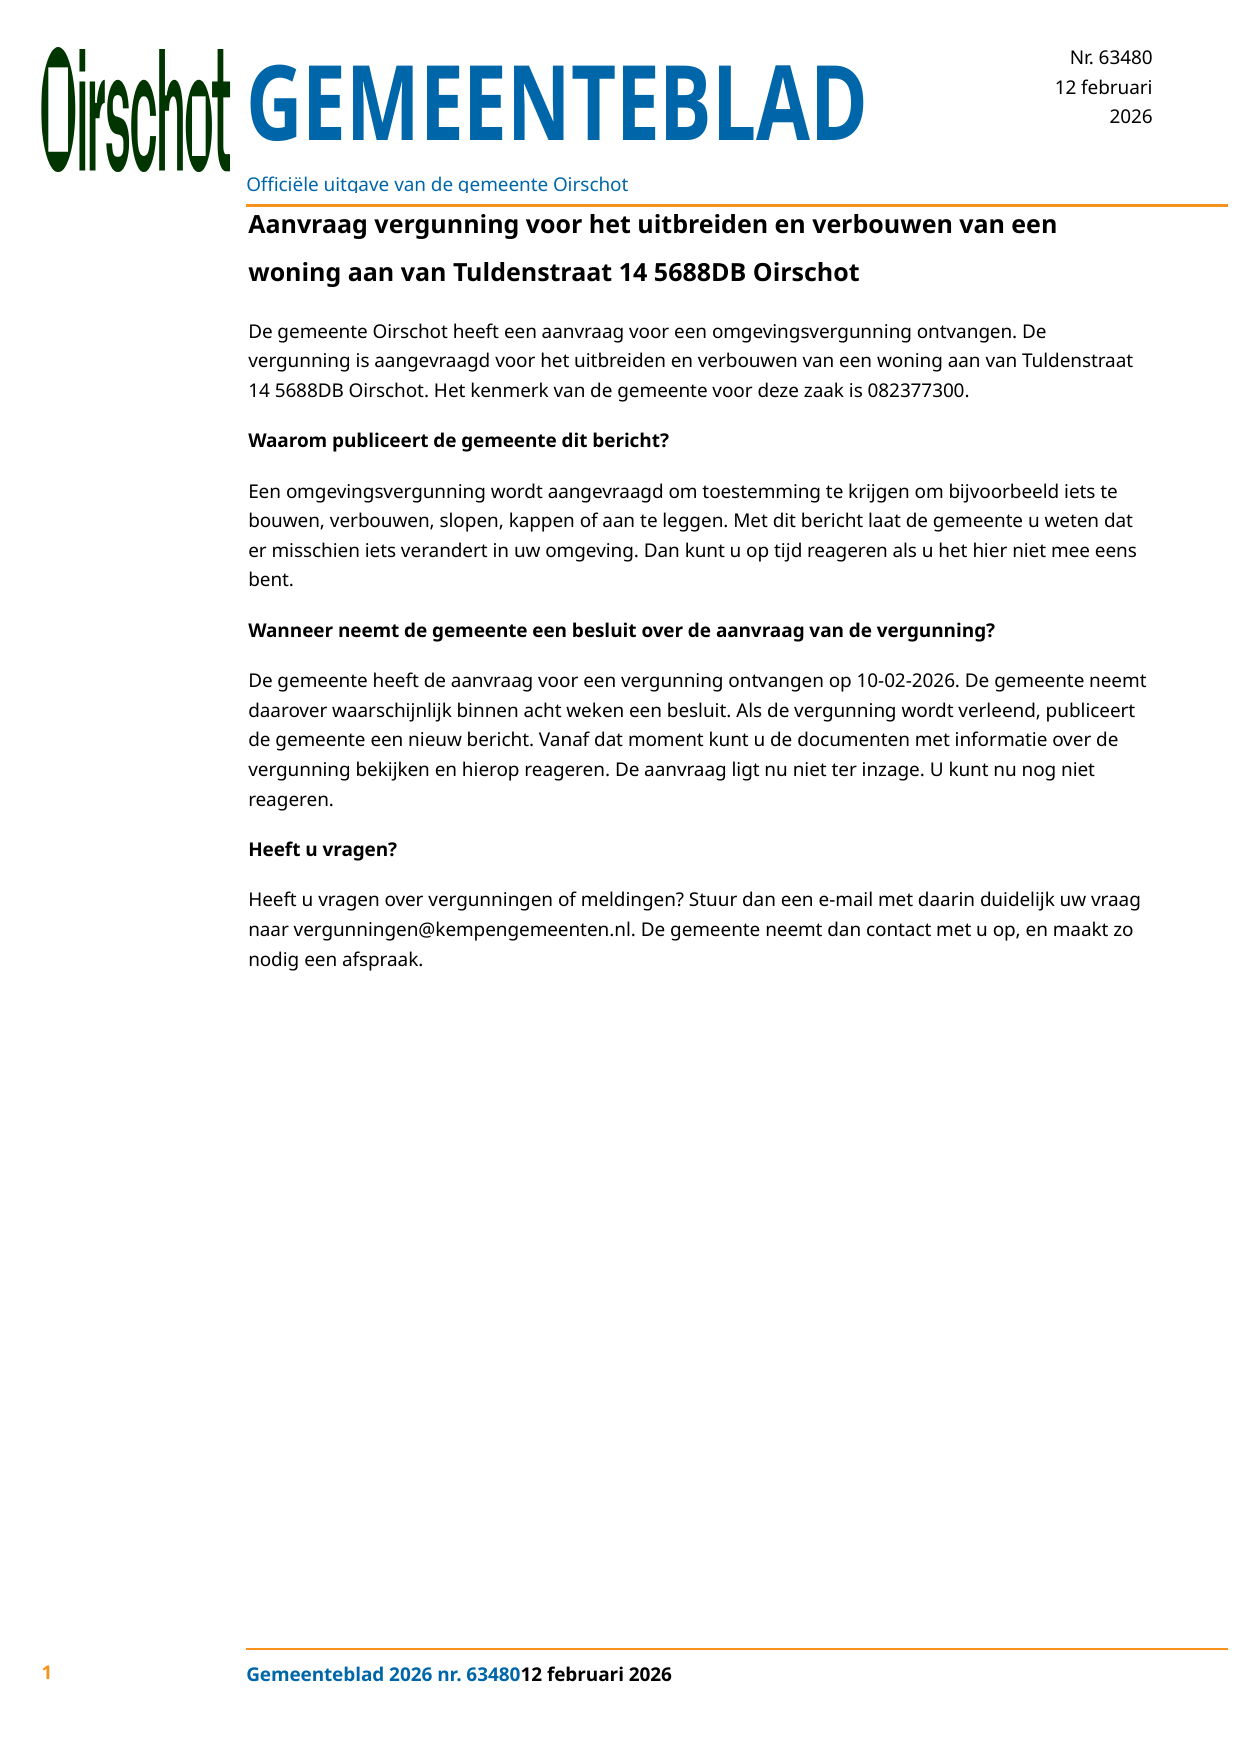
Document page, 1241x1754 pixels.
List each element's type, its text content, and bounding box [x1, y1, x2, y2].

text Wanneer neemt de gemeente een besluit over de aanvraag van de vergunning? [248, 617, 1152, 643]
text Een omgevingsvergunning wordt aangevraagd om toestemming te krijgen om bijvoorbeeld iets te bouwen, verbouwen, slopen, kappen of aan te leggen. Met dit bericht laat de gemeente u weten dat er misschien iets verandert in uw omgeving. Dan kunt u op tijd reageren als u het hier niet mee eens bent. [248, 478, 1152, 592]
text Heeft u vragen over vergunningen of meldingen? Stuur dan een e-mail met daarin duidelijk uw vraag naar vergunningen@kempengemeenten.nl. De gemeente neemt dan contact met u op, en maakt zo nodig een afspraak. [248, 887, 1152, 972]
text Aanvraag vergunning voor het uitbreiden en verbouwen van een woning aan van Tuldenstraat 14 5688DB Oirschot [248, 207, 1152, 288]
text De gemeente Oirschot heeft een aanvraag voor een omgevingsvergunning ontvangen. De vergunning is aangevraagd voor het uitbreiden en verbouwen van een woning aan van Tuldenstraat 14 5688DB Oirschot. Het kenmerk van de gemeente voor deze zaak is 082377300. [248, 318, 1152, 403]
text Heeft u vragen? [248, 836, 1152, 862]
text De gemeente heeft de aanvraag voor een vergunning ontvangen op 10-02-2026. De gemeente neemt daarover waarschijnlijk binnen acht weken een besluit. Als de vergunning wordt verleend, publiceert de gemeente een nieuw bericht. Vanaf dat moment kunt u de documenten met informatie over de vergunning bekijken en hierop reageren. De aanvraag ligt nu niet ter inzage. U kunt nu nog niet reageren. [248, 667, 1152, 812]
picture [41, 47, 231, 172]
text Waarom publiceert de gemeente dit bericht? [248, 427, 1152, 453]
